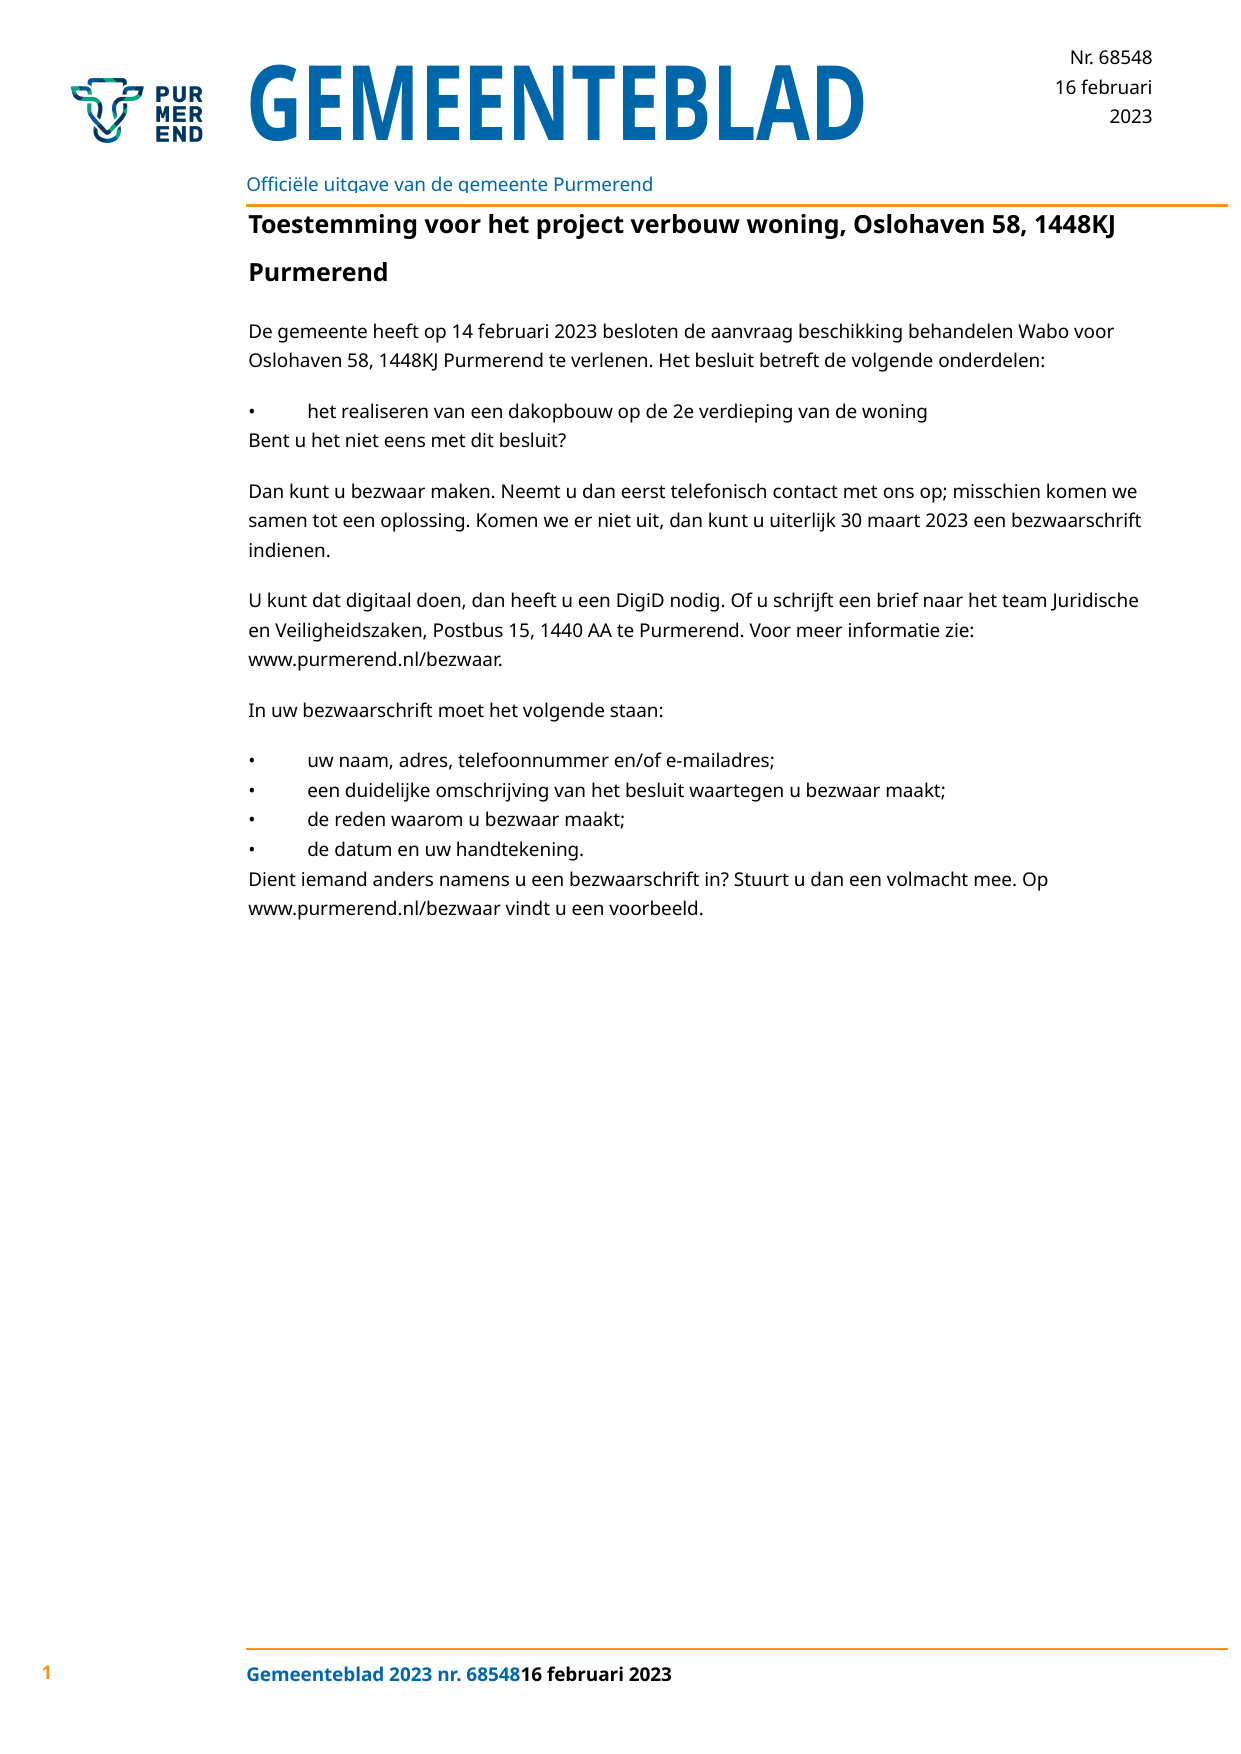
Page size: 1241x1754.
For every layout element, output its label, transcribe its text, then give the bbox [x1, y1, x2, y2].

list het realiseren van een dakopbouw op de 2e verdieping van de woning [248, 398, 1152, 424]
text In uw bezwaarschrift moet het volgende staan: [248, 697, 1152, 723]
text Dan kunt u bezwaar maken. Neemt u dan eerst telefonisch contact met ons op; misschien komen we samen tot een oplossing. Komen we er niet uit, dan kunt u uiterlijk 30 maart 2023 een bezwaarschrift indienen. [248, 478, 1152, 563]
text U kunt dat digitaal doen, dan heeft u een DigiD nodig. Of u schrijft een brief naar het team Juridische en Veiligheidszaken, Postbus 15, 1440 AA te Purmerend. Voor meer informatie zie: www.purmerend.nl/bezwaar. [248, 587, 1152, 672]
picture [41, 47, 231, 172]
list de reden waarom u bezwaar maakt; [248, 807, 1152, 832]
text Toestemming voor het project verbouw woning, Oslohaven 58, 1448KJ Purmerend [248, 207, 1152, 288]
list uw naam, adres, telefoonnummer en/of e-mailadres; [248, 747, 1152, 773]
text Dient iemand anders namens u een bezwaarschrift in? Stuurt u dan een volmacht mee. Op www.purmerend.nl/bezwaar vindt u een voorbeeld. [248, 866, 1152, 921]
text De gemeente heeft op 14 februari 2023 besloten de aanvraag beschikking behandelen Wabo voor Oslohaven 58, 1448KJ Purmerend te verlenen. Het besluit betreft de volgende onderdelen: [248, 318, 1152, 373]
text Bent u het niet eens met dit besluit? [248, 427, 1152, 453]
list een duidelijke omschrijving van het besluit waartegen u bezwaar maakt; [248, 777, 1152, 803]
list de datum en uw handtekening. [248, 836, 1152, 862]
